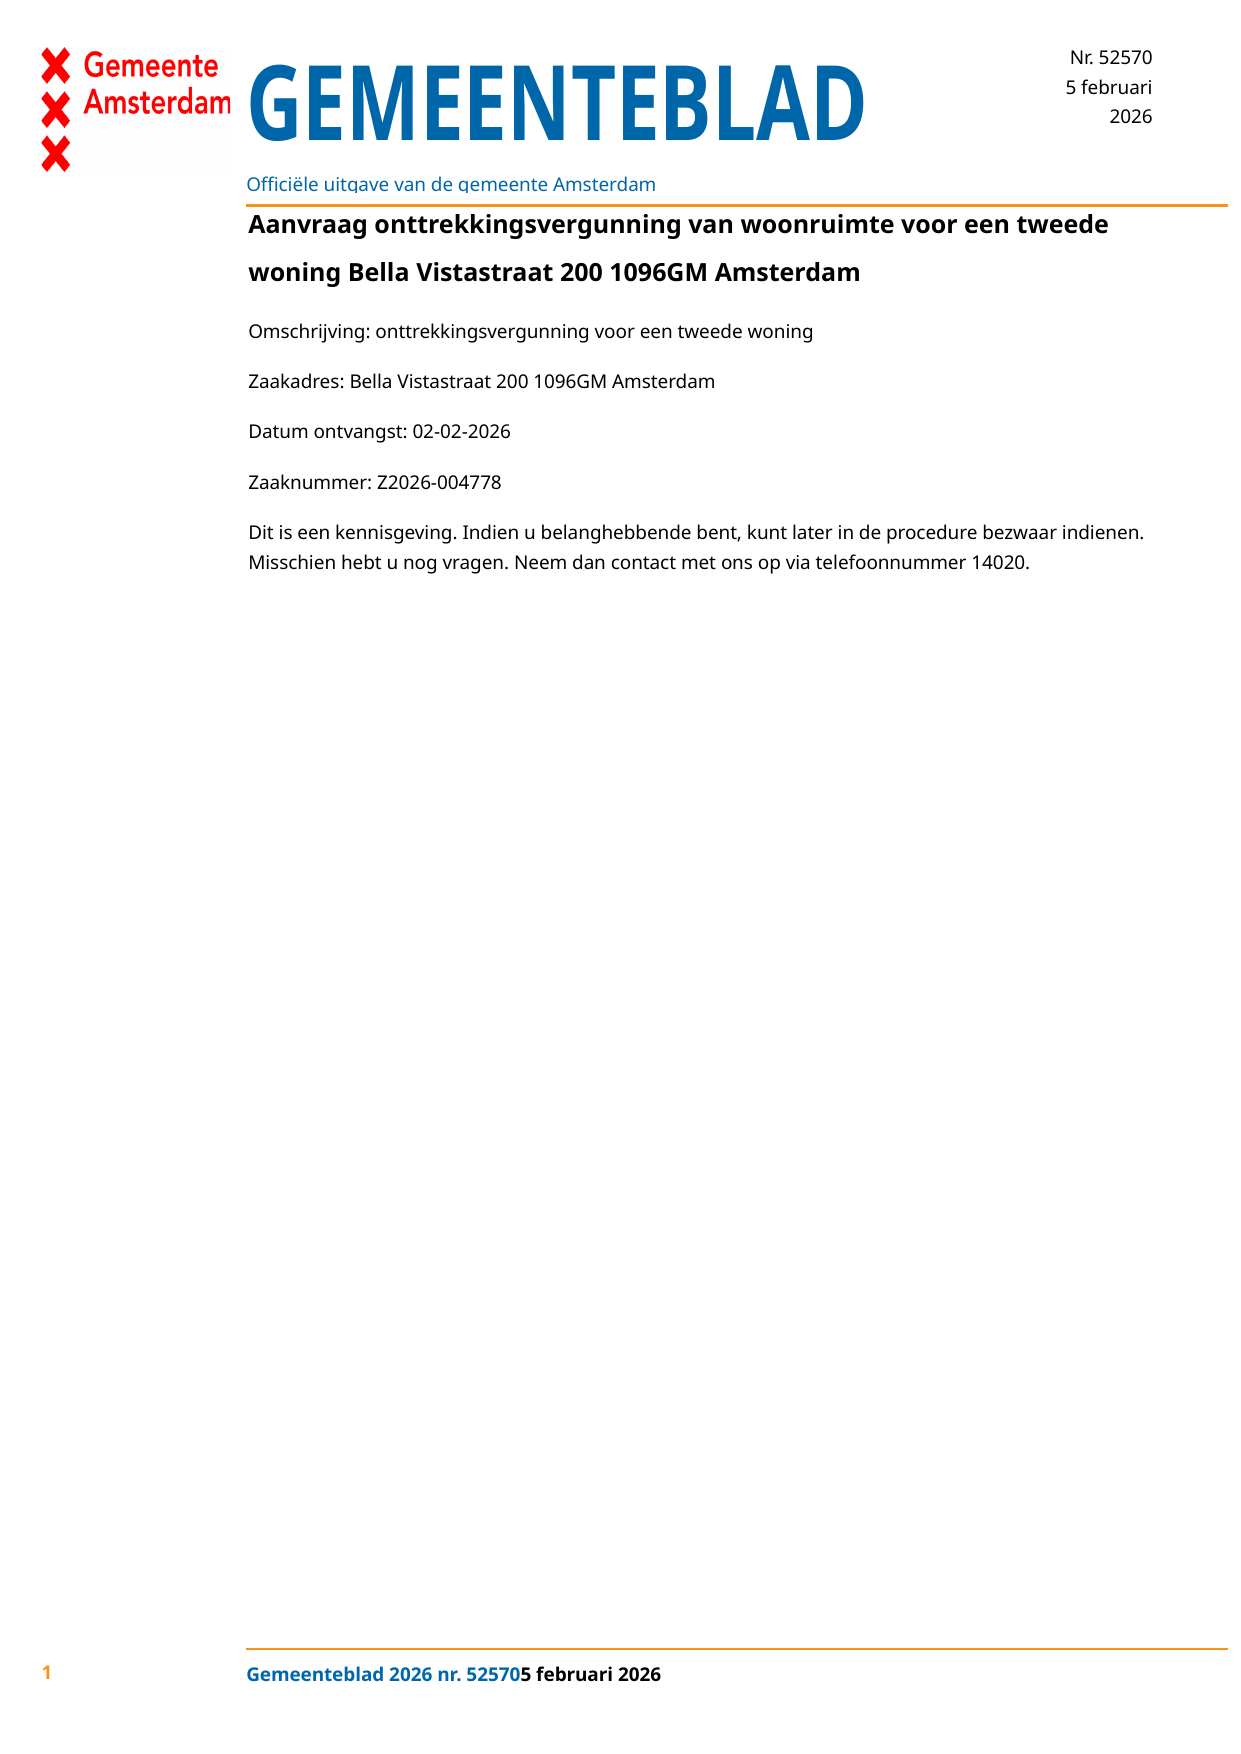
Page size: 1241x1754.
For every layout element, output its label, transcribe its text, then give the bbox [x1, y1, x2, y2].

text Datum ontvangst: 02-02-2026 [248, 419, 1152, 444]
text Zaakadres: Bella Vistastraat 200 1096GM Amsterdam [248, 368, 1152, 394]
text Dit is een kennisgeving. Indien u belanghebbende bent, kunt later in de procedure bezwaar indienen. Misschien hebt u nog vragen. Neem dan contact met ons op via telefoonnummer 14020. [248, 519, 1152, 575]
picture [41, 47, 231, 172]
text Omschrijving: onttrekkingsvergunning voor een tweede woning [248, 318, 1152, 344]
text Zaaknummer: Z2026-004778 [248, 469, 1152, 495]
text Aanvraag onttrekkingsvergunning van woonruimte voor een tweede woning Bella Vistastraat 200 1096GM Amsterdam [248, 207, 1152, 288]
